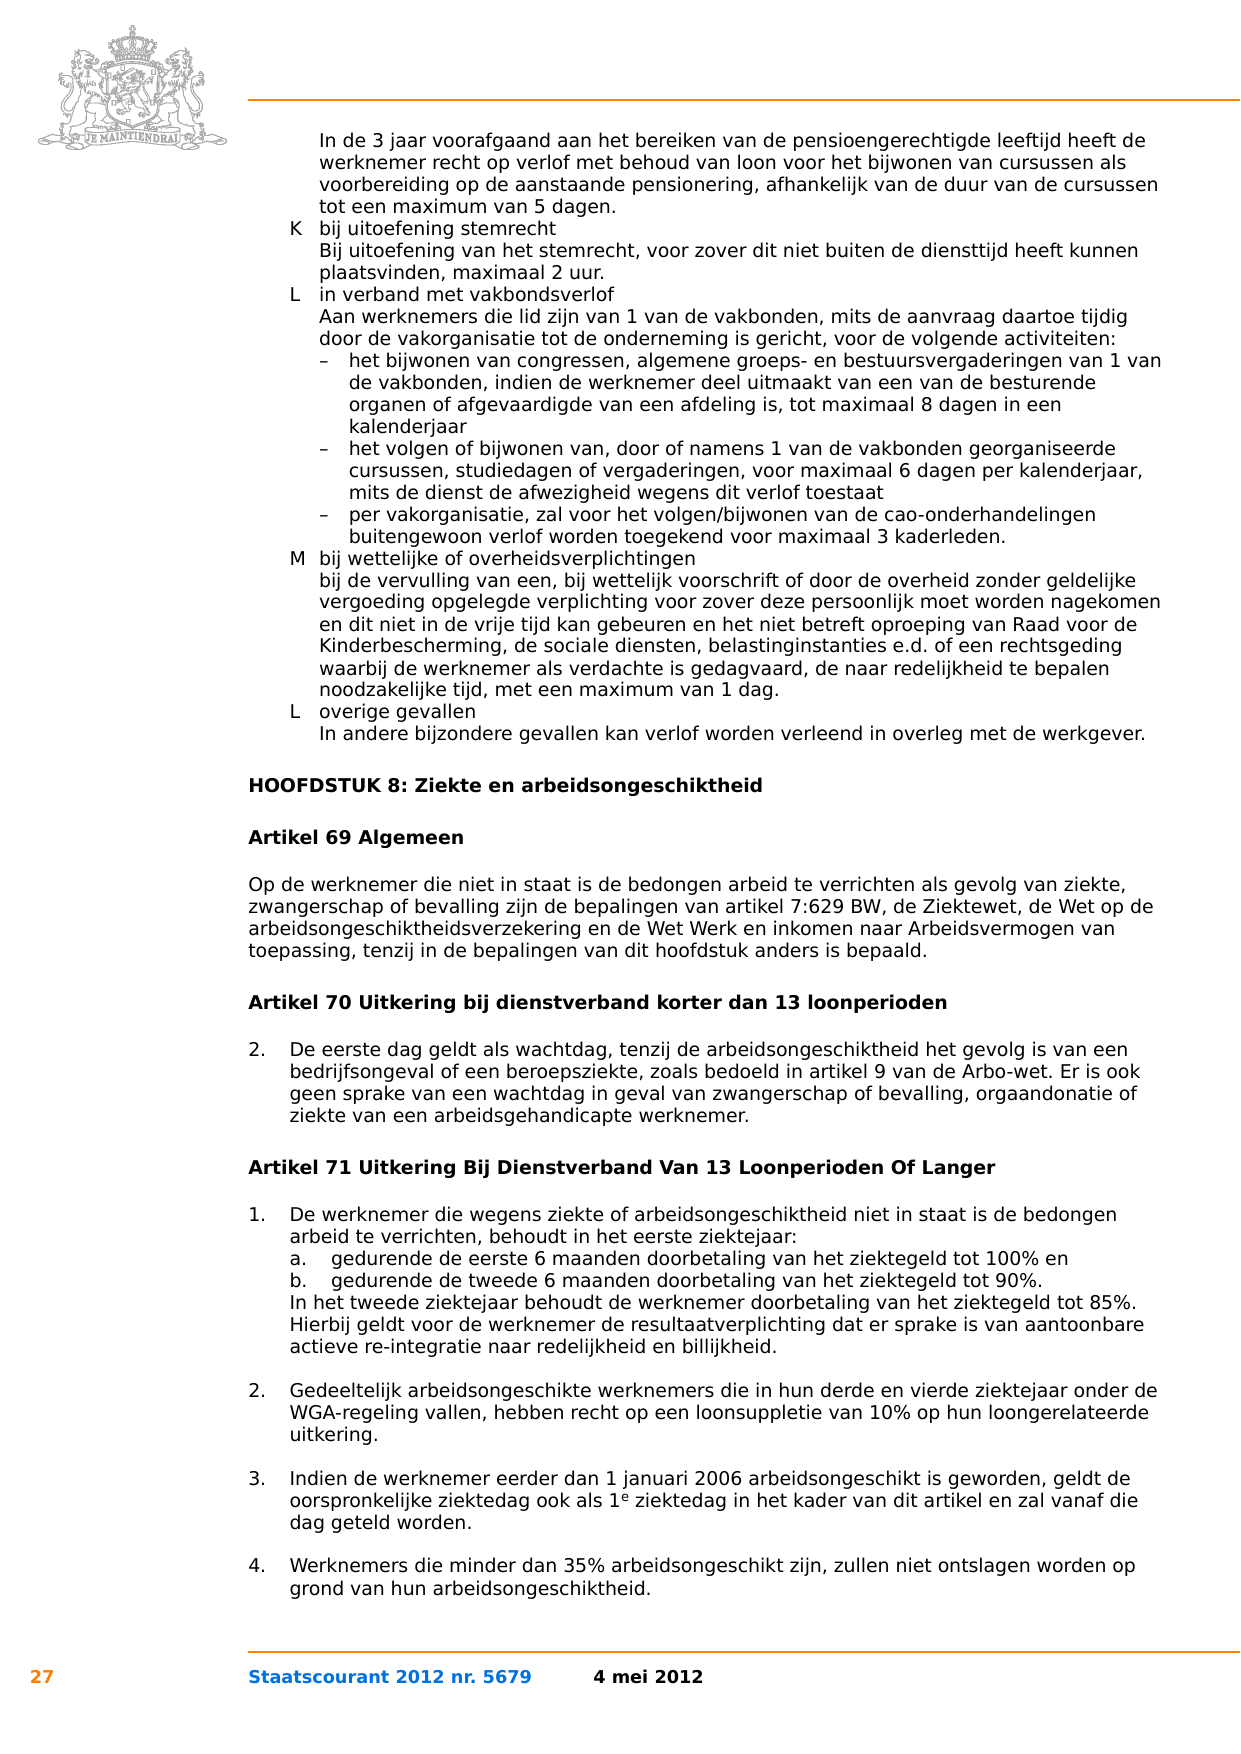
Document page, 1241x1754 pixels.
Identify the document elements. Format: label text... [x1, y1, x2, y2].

text 2. De eerste dag geldt als wachtdag, tenzij de arbeidsongeschiktheid het gevolg is van een bedrijfsongeval of een beroepsziekte, zoals bedoeld in artikel 9 van de Arbo-wet. Er is ook geen sprake van een wachtdag in geval van zwangerschap of bevalling, orgaandonatie of ziekte van een arbeidsgehandicapte werknemer. [248, 1039, 1163, 1127]
subtitle Artikel 71 Uitkering Bij Dienstverband Van 13 Loonperioden Of Langer [248, 1157, 1163, 1179]
text K bij uitoefening stemrecht [289, 218, 1163, 240]
text a. gedurende de eerste 6 maanden doorbetaling van het ziektegeld tot 100% en [289, 1248, 1163, 1270]
subtitle HOOFDSTUK 8: Ziekte en arbeidsongeschiktheid [248, 775, 1163, 797]
text Bij uitoefening van het stemrecht, voor zover dit niet buiten de diensttijd heeft kunnen plaatsvinden, maximaal 2 uur. [319, 240, 1163, 284]
picture [38, 25, 227, 150]
text In andere bijzondere gevallen kan verlof worden verleend in overleg met de werkgever. [319, 723, 1163, 745]
text Op de werknemer die niet in staat is de bedongen arbeid te verrichten als gevolg van ziekte, zwangerschap of bevalling zijn de bepalingen van artikel 7:629 BW, de Ziektewet, de Wet op de arbeidsongeschiktheidsverzekering en de Wet Werk en inkomen naar Arbeidsvermogen van toepassing, tenzij in de bepalingen van dit hoofdstuk anders is bepaald. [248, 874, 1163, 962]
text Aan werknemers die lid zijn van 1 van de vakbonden, mits de aanvraag daartoe tijdig door de vakorganisatie tot de onderneming is gericht, voor de volgende activiteiten: [319, 306, 1163, 350]
text – per vakorganisatie, zal voor het volgen/bijwonen van de cao-onderhandelingen buitengewoon verlof worden toegekend voor maximaal 3 kaderleden. [319, 503, 1163, 547]
text L in verband met vakbondsverlof [289, 284, 1163, 306]
text In het tweede ziektejaar behoudt de werknemer doorbetaling van het ziektegeld tot 85%. Hierbij geldt voor de werknemer de resultaatverplichting dat er sprake is van aantoonbare actieve re-integratie naar redelijkheid en billijkheid. [289, 1292, 1163, 1358]
subtitle Artikel 69 Algemeen [248, 827, 1163, 849]
text – het bijwonen van congressen, algemene groeps- en bestuursvergaderingen van 1 van de vakbonden, indien de werknemer deel uitmaakt van een van de besturende organen of afgevaardigde van een afdeling is, tot maximaal 8 dagen in een kalenderjaar [319, 350, 1163, 438]
text In de 3 jaar voorafgaand aan het bereiken van de pensioengerechtigde leeftijd heeft de werknemer recht op verlof met behoud van loon voor het bijwonen van cursussen als voorbereiding op de aanstaande pensionering, afhankelijk van de duur van de cursussen tot een maximum van 5 dagen. [319, 130, 1163, 218]
text L overige gevallen [289, 701, 1163, 723]
text – het volgen of bijwonen van, door of namens 1 van de vakbonden georganiseerde cursussen, studiedagen of vergaderingen, voor maximaal 6 dagen per kalenderjaar, mits de dienst de afwezigheid wegens dit verlof toestaat [319, 438, 1163, 503]
text 2. Gedeeltelijk arbeidsongeschikte werknemers die in hun derde en vierde ziektejaar onder de WGA-regeling vallen, hebben recht op een loonsuppletie van 10% op hun loongerelateerde uitkering. [248, 1380, 1163, 1446]
text bij de vervulling van een, bij wettelijk voorschrift of door de overheid zonder geldelijke vergoeding opgelegde verplichting voor zover deze persoonlijk moet worden nagekomen en dit niet in de vrije tijd kan gebeuren en het niet betreft oproeping van Raad voor de Kinderbescherming, de sociale diensten, belastinginstanties e.d. of een rechtsgeding waarbij de werknemer als verdachte is gedagvaard, de naar redelijkheid te bepalen noodzakelijke tijd, met een maximum van 1 dag. [319, 569, 1163, 701]
text b. gedurende de tweede 6 maanden doorbetaling van het ziektegeld tot 90%. [289, 1270, 1163, 1292]
text M bij wettelijke of overheidsverplichtingen [289, 547, 1163, 569]
text 3. Indien de werknemer eerder dan 1 januari 2006 arbeidsongeschikt is geworden, geldt de oorspronkelijke ziektedag ook als 1e ziektedag in het kader van dit artikel en zal vanaf die dag geteld worden. [248, 1468, 1163, 1533]
subtitle Artikel 70 Uitkering bij dienstverband korter dan 13 loonperioden [248, 992, 1163, 1014]
text 1. De werknemer die wegens ziekte of arbeidsongeschiktheid niet in staat is de bedongen arbeid te verrichten, behoudt in het eerste ziektejaar: [248, 1204, 1163, 1248]
text 4. Werknemers die minder dan 35% arbeidsongeschikt zijn, zullen niet ontslagen worden op grond van hun arbeidsongeschiktheid. [248, 1555, 1163, 1599]
